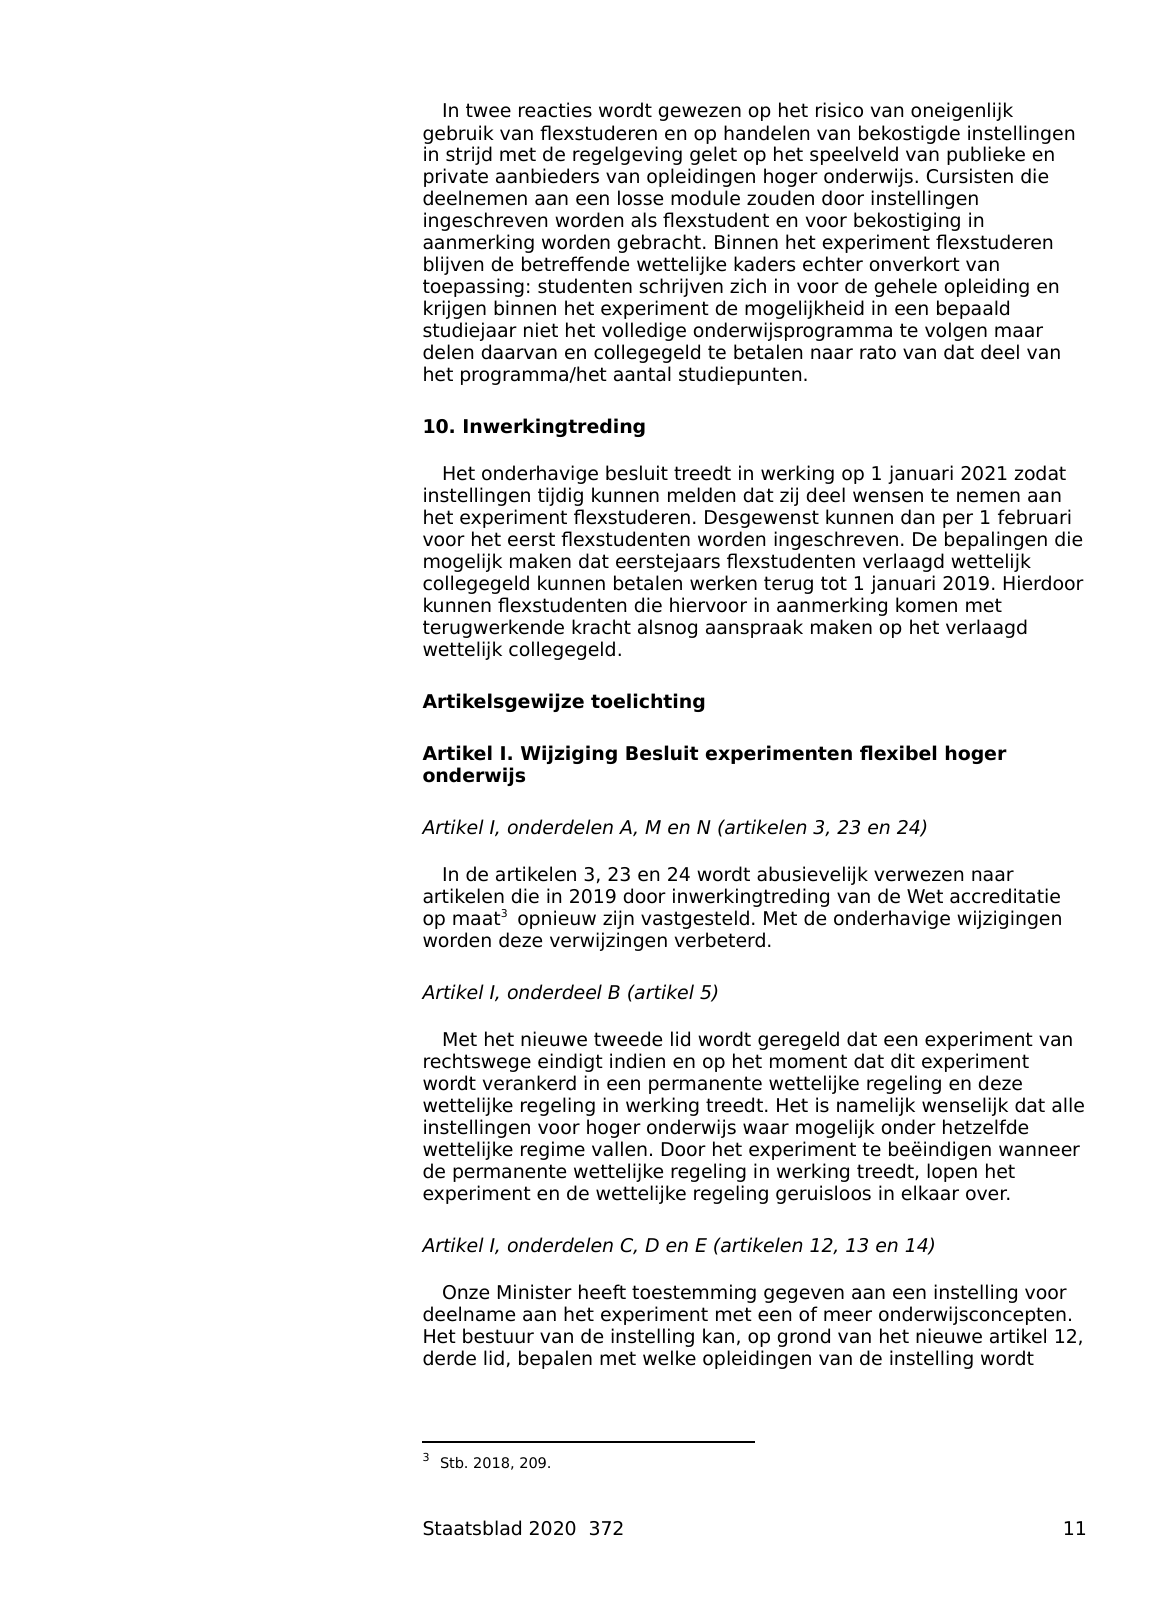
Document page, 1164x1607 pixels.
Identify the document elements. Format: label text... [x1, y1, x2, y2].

text In de artikelen 3, 23 en 24 wordt abusievelijk verwezen naar artikelen die in 2019 door inwerkingtreding van de Wet accreditatie op maat opnieuw zijn vastgesteld. Met de onderhavige wijzigingen worden deze verwijzingen verbeterd. [422, 864, 1087, 952]
text Met het nieuwe tweede lid wordt geregeld dat een experiment van rechtswege eindigt indien en op het moment dat dit experiment wordt verankerd in een permanente wettelijke regeling en deze wettelijke regeling in werking treedt. Het is namelijk wenselijk dat alle instellingen voor hoger onderwijs waar mogelijk onder hetzelfde wettelijke regime vallen. Door het experiment te beëindigen wanneer de permanente wettelijke regeling in werking treedt, lopen het experiment en de wettelijke regeling geruisloos in elkaar over. [422, 1029, 1087, 1204]
subtitle Artikel I. Wijziging Besluit experimenten flexibel hoger onderwijs [422, 743, 1087, 787]
text In twee reacties wordt gewezen op het risico van oneigenlijk gebruik van flexstuderen en op handelen van bekostigde instellingen in strijd met de regelgeving gelet op het speelveld van publieke en private aanbieders van opleidingen hoger onderwijs. Cursisten die deelnemen aan een losse module zouden door instellingen ingeschreven worden als flexstudent en voor bekostiging in aanmerking worden gebracht. Binnen het experiment flexstuderen blijven de betreffende wettelijke kaders echter onverkort van toepassing: studenten schrijven zich in voor de gehele opleiding en krijgen binnen het experiment de mogelijkheid in een bepaald studiejaar niet het volledige onderwijsprogramma te volgen maar delen daarvan en collegegeld te betalen naar rato van dat deel van het programma/het aantal studiepunten. [422, 100, 1087, 386]
text Stb. 2018, 209. [422, 1451, 1087, 1473]
subtitle 10. Inwerkingtreding [422, 416, 1087, 438]
subtitle Artikel I, onderdeel B (artikel 5) [422, 982, 1087, 1004]
subtitle Artikel I, onderdelen C, D en E (artikelen 12, 13 en 14) [422, 1234, 1087, 1257]
subtitle Artikel I, onderdelen A, M en N (artikelen 3, 23 en 24) [422, 817, 1087, 839]
subtitle Artikelsgewijze toelichting [422, 691, 1087, 713]
text Het onderhavige besluit treedt in werking op 1 januari 2021 zodat instellingen tijdig kunnen melden dat zij deel wensen te nemen aan het experiment flexstuderen. Desgewenst kunnen dan per 1 februari voor het eerst flexstudenten worden ingeschreven. De bepalingen die mogelijk maken dat eerstejaars flexstudenten verlaagd wettelijk collegegeld kunnen betalen werken terug tot 1 januari 2019. Hierdoor kunnen flexstudenten die hiervoor in aanmerking komen met terugwerkende kracht alsnog aanspraak maken op het verlaagd wettelijk collegegeld. [422, 463, 1087, 661]
text Onze Minister heeft toestemming gegeven aan een instelling voor deelname aan het experiment met een of meer onderwijsconcepten. Het bestuur van de instelling kan, op grond van het nieuwe artikel 12, derde lid, bepalen met welke opleidingen van de instelling wordt [422, 1282, 1087, 1369]
